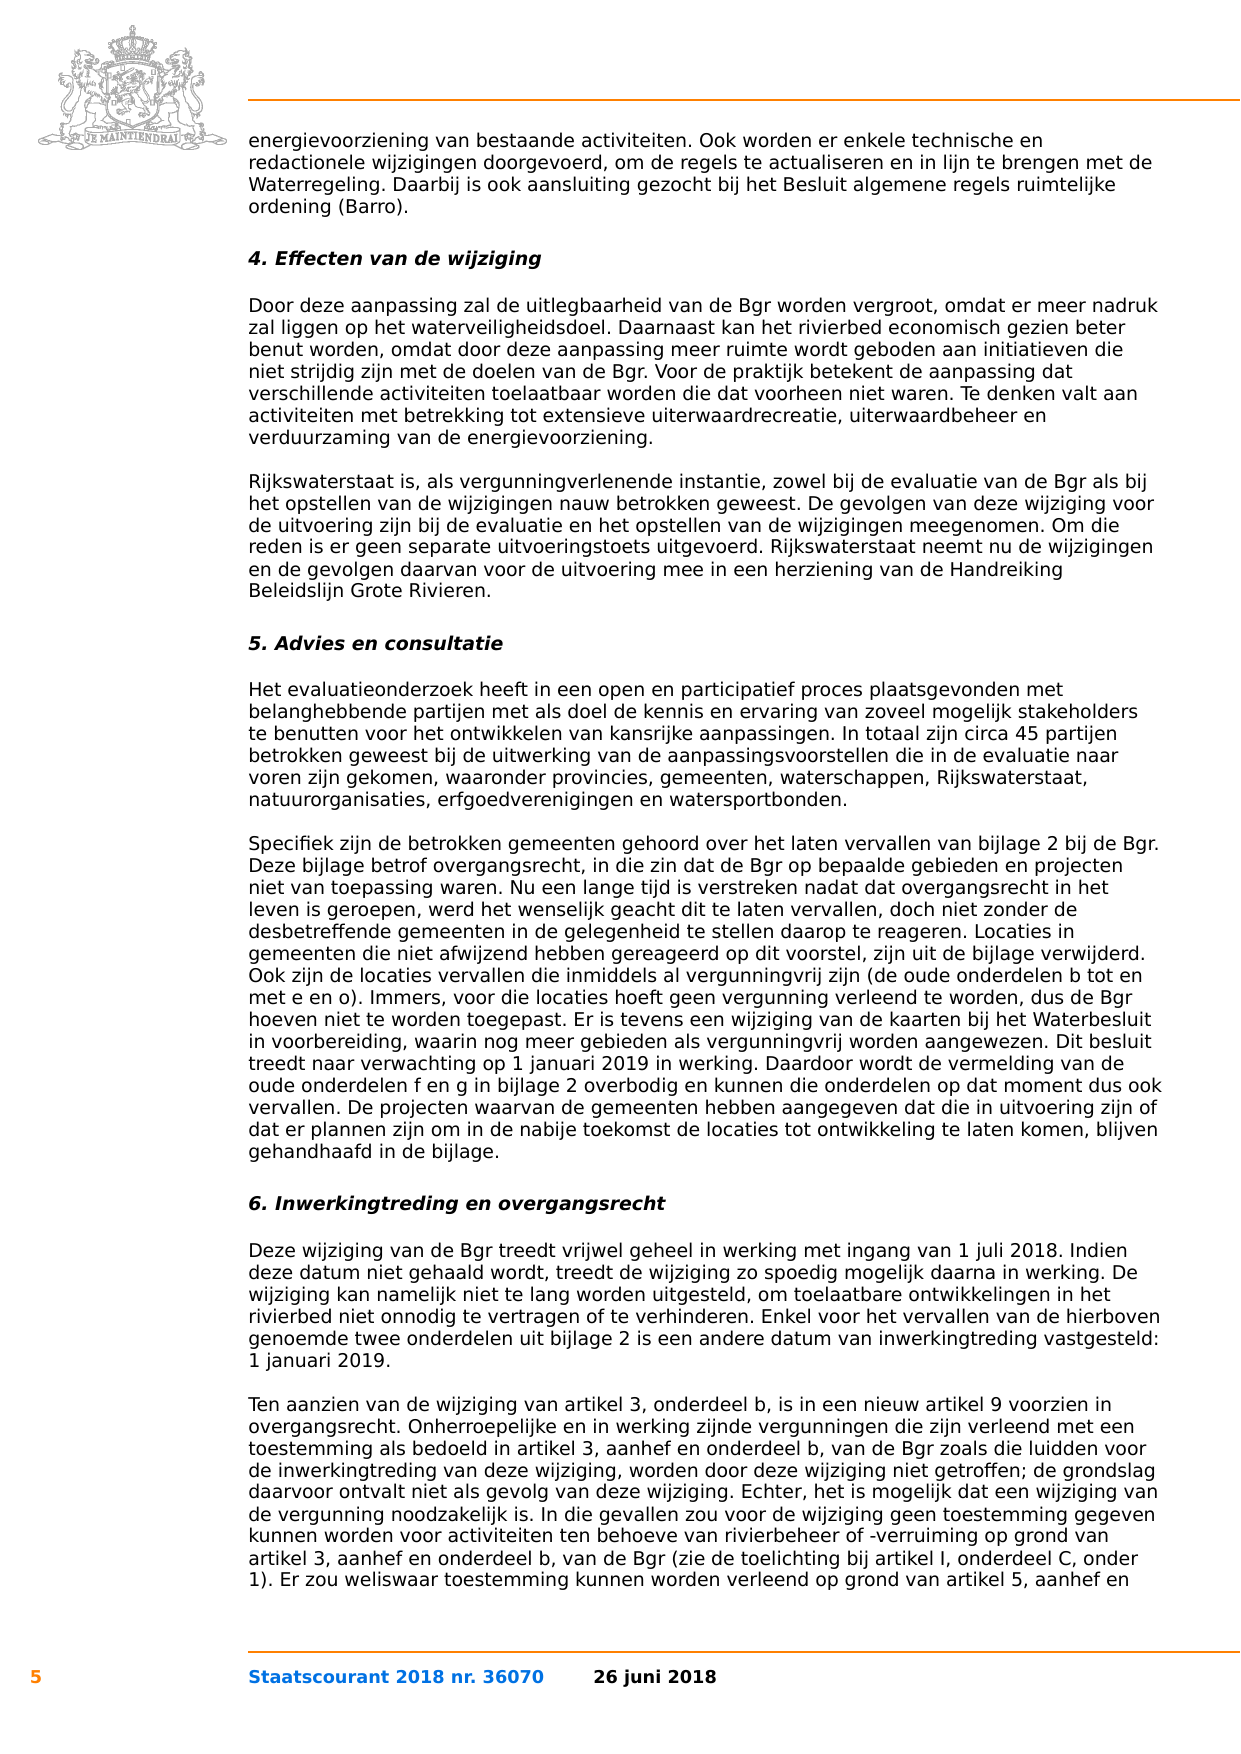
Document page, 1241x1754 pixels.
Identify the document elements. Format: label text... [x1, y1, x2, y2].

subtitle 6. Inwerkingtreding en overgangsrecht [248, 1193, 1163, 1215]
text energievoorziening van bestaande activiteiten. Ook worden er enkele technische en redactionele wijzigingen doorgevoerd, om de regels te actualiseren en in lijn te brengen met de Waterregeling. Daarbij is ook aansluiting gezocht bij het Besluit algemene regels ruimtelijke ordening (Barro). [248, 130, 1163, 218]
text Het evaluatieonderzoek heeft in een open en participatief proces plaatsgevonden met belanghebbende partijen met als doel de kennis en ervaring van zoveel mogelijk stakeholders te benutten voor het ontwikkelen van kansrijke aanpassingen. In totaal zijn circa 45 partijen betrokken geweest bij de uitwerking van de aanpassingsvoorstellen die in de evaluatie naar voren zijn gekomen, waaronder provincies, gemeenten, waterschappen, Rijkswaterstaat, natuurorganisaties, erfgoedverenigingen en watersportbonden. [248, 679, 1163, 811]
text Rijkswaterstaat is, als vergunningverlenende instantie, zowel bij de evaluatie van de Bgr als bij het opstellen van de wijzigingen nauw betrokken geweest. De gevolgen van deze wijziging voor de uitvoering zijn bij de evaluatie en het opstellen van de wijzigingen meegenomen. Om die reden is er geen separate uitvoeringstoets uitgevoerd. Rijkswaterstaat neemt nu de wijzigingen en de gevolgen daarvan voor de uitvoering mee in een herziening van de Handreiking Beleidslijn Grote Rivieren. [248, 471, 1163, 602]
text Specifiek zijn de betrokken gemeenten gehoord over het laten vervallen van bijlage 2 bij de Bgr. Deze bijlage betrof overgangsrecht, in die zin dat de Bgr op bepaalde gebieden en projecten niet van toepassing waren. Nu een lange tijd is verstreken nadat dat overgangsrecht in het leven is geroepen, werd het wenselijk geacht dit te laten vervallen, doch niet zonder de desbetreffende gemeenten in de gelegenheid te stellen daarop te reageren. Locaties in gemeenten die niet afwijzend hebben gereageerd op dit voorstel, zijn uit de bijlage verwijderd. Ook zijn de locaties vervallen die inmiddels al vergunningvrij zijn (de oude onderdelen b tot en met e en o). Immers, voor die locaties hoeft geen vergunning verleend te worden, dus de Bgr hoeven niet te worden toegepast. Er is tevens een wijziging van de kaarten bij het Waterbesluit in voorbereiding, waarin nog meer gebieden als vergunningvrij worden aangewezen. Dit besluit treedt naar verwachting op 1 januari 2019 in werking. Daardoor wordt de vermelding van de oude onderdelen f en g in bijlage 2 overbodig en kunnen die onderdelen op dat moment dus ook vervallen. De projecten waarvan de gemeenten hebben aangegeven dat die in uitvoering zijn of dat er plannen zijn om in de nabije toekomst de locaties tot ontwikkeling te laten komen, blijven gehandhaafd in de bijlage. [248, 833, 1163, 1163]
text Door deze aanpassing zal de uitlegbaarheid van de Bgr worden vergroot, omdat er meer nadruk zal liggen op het waterveiligheidsdoel. Daarnaast kan het rivierbed economisch gezien beter benut worden, omdat door deze aanpassing meer ruimte wordt geboden aan initiatieven die niet strijdig zijn met de doelen van de Bgr. Voor de praktijk betekent de aanpassing dat verschillende activiteiten toelaatbaar worden die dat voorheen niet waren. Te denken valt aan activiteiten met betrekking tot extensieve uiterwaardrecreatie, uiterwaardbeheer en verduurzaming van de energievoorziening. [248, 295, 1163, 449]
subtitle 4. Effecten van de wijziging [248, 248, 1163, 270]
text Ten aanzien van de wijziging van artikel 3, onderdeel b, is in een nieuw artikel 9 voorzien in overgangsrecht. Onherroepelijke en in werking zijnde vergunningen die zijn verleend met een toestemming als bedoeld in artikel 3, aanhef en onderdeel b, van de Bgr zoals die luidden voor de inwerkingtreding van deze wijziging, worden door deze wijziging niet getroffen; de grondslag daarvoor ontvalt niet als gevolg van deze wijziging. Echter, het is mogelijk dat een wijziging van de vergunning noodzakelijk is. In die gevallen zou voor de wijziging geen toestemming gegeven kunnen worden voor activiteiten ten behoeve van rivierbeheer of -verruiming op grond van artikel 3, aanhef en onderdeel b, van de Bgr (zie de toelichting bij artikel I, onderdeel C, onder 1). Er zou weliswaar toestemming kunnen worden verleend op grond van artikel 5, aanhef en [248, 1393, 1163, 1591]
picture [38, 25, 227, 150]
text Deze wijziging van de Bgr treedt vrijwel geheel in werking met ingang van 1 juli 2018. Indien deze datum niet gehaald wordt, treedt de wijziging zo spoedig mogelijk daarna in werking. De wijziging kan namelijk niet te lang worden uitgesteld, om toelaatbare ontwikkelingen in het rivierbed niet onnodig te vertragen of te verhinderen. Enkel voor het vervallen van de hierboven genoemde twee onderdelen uit bijlage 2 is een andere datum van inwerkingtreding vastgesteld: 1 januari 2019. [248, 1240, 1163, 1372]
subtitle 5. Advies en consultatie [248, 632, 1163, 654]
